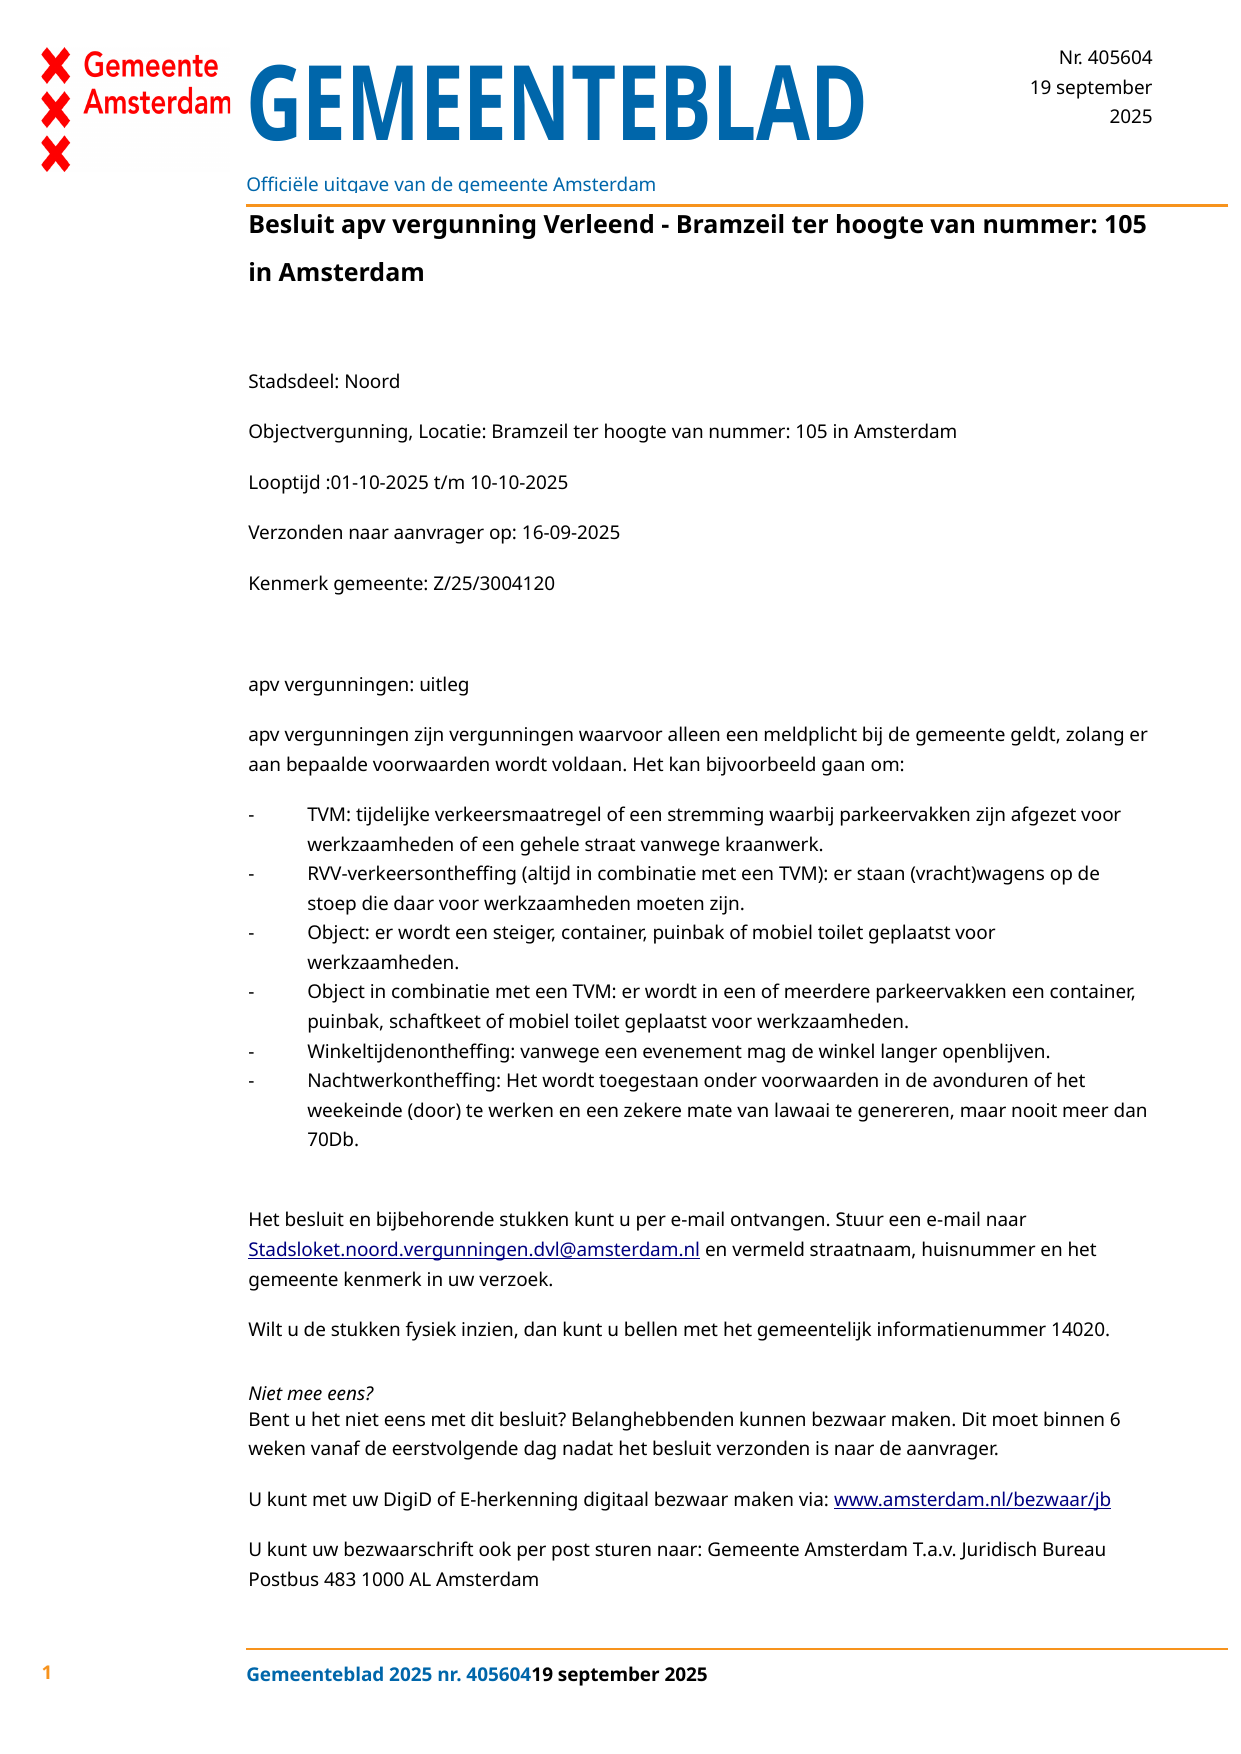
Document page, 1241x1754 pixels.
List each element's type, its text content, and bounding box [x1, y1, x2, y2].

text Verzonden naar aanvrager op: 16-09-2025 [248, 519, 1152, 545]
text Stadsdeel: Noord [248, 368, 1152, 394]
text apv vergunningen zijn vergunningen waarvoor alleen een meldplicht bij de gemeente geldt, zolang er aan bepaalde voorwaarden wordt voldaan. Het kan bijvoorbeeld gaan om: [248, 721, 1152, 777]
text Bent u het niet eens met dit besluit? Belanghebbenden kunnen bezwaar maken. Dit moet binnen 6 weken vanaf de eerstvolgende dag nadat het besluit verzonden is naar de aanvrager. [248, 1406, 1152, 1461]
list Object in combinatie met een TVM: er wordt in een of meerdere parkeervakken een container, puinbak, schaftkeet of mobiel toilet geplaatst voor werkzaamheden. [248, 979, 1152, 1034]
text Wilt u de stukken fysiek inzien, dan kunt u bellen met het gemeentelijk informatienummer 14020. [248, 1316, 1152, 1342]
list Object: er wordt een steiger, container, puinbak of mobiel toilet geplaatst voor werkzaamheden. [248, 919, 1152, 975]
list Nachtwerkontheffing: Het wordt toegestaan onder voorwaarden in de avonduren of het weekeinde (door) te werken en een zekere mate van lawaai te genereren, maar nooit meer dan 70Db. [248, 1067, 1152, 1152]
text Kenmerk gemeente: Z/25/3004120 [248, 570, 1152, 596]
list TVM: tijdelijke verkeersmaatregel of een stremming waarbij parkeervakken zijn afgezet voor werkzaamheden of een gehele straat vanwege kraanwerk. [248, 801, 1152, 857]
list Winkeltijdenontheffing: vanwege een evenement mag de winkel langer openblijven. [248, 1038, 1152, 1064]
text Besluit apv vergunning Verleend - Bramzeil ter hoogte van nummer: 105 in Amsterdam [248, 207, 1152, 288]
picture [41, 47, 231, 172]
list RVV-verkeersontheffing (altijd in combinatie met een TVM): er staan (vracht)wagens op de stoep die daar voor werkzaamheden moeten zijn. [248, 860, 1152, 916]
text Niet mee eens? [248, 1380, 1152, 1406]
text apv vergunningen: uitleg [248, 671, 1152, 697]
text Looptijd :01-10-2025 t/m 10-10-2025 [248, 469, 1152, 495]
text Objectvergunning, Locatie: Bramzeil ter hoogte van nummer: 105 in Amsterdam [248, 419, 1152, 444]
text U kunt uw bezwaarschrift ook per post sturen naar: Gemeente Amsterdam T.a.v. Juridisch Bureau Postbus 483 1000 AL Amsterdam [248, 1536, 1152, 1592]
text Het besluit en bijbehorende stukken kunt u per e-mail ontvangen. Stuur een e-mail naar Stadsloket.noord.vergunningen.dvl@amsterdam.nl en vermeld straatnaam, huisnummer en het gemeente kenmerk in uw verzoek. [248, 1207, 1152, 1292]
text U kunt met uw DigiD of E-herkenning digitaal bezwaar maken via: www.amsterdam.nl/bezwaar/jb [248, 1486, 1152, 1512]
